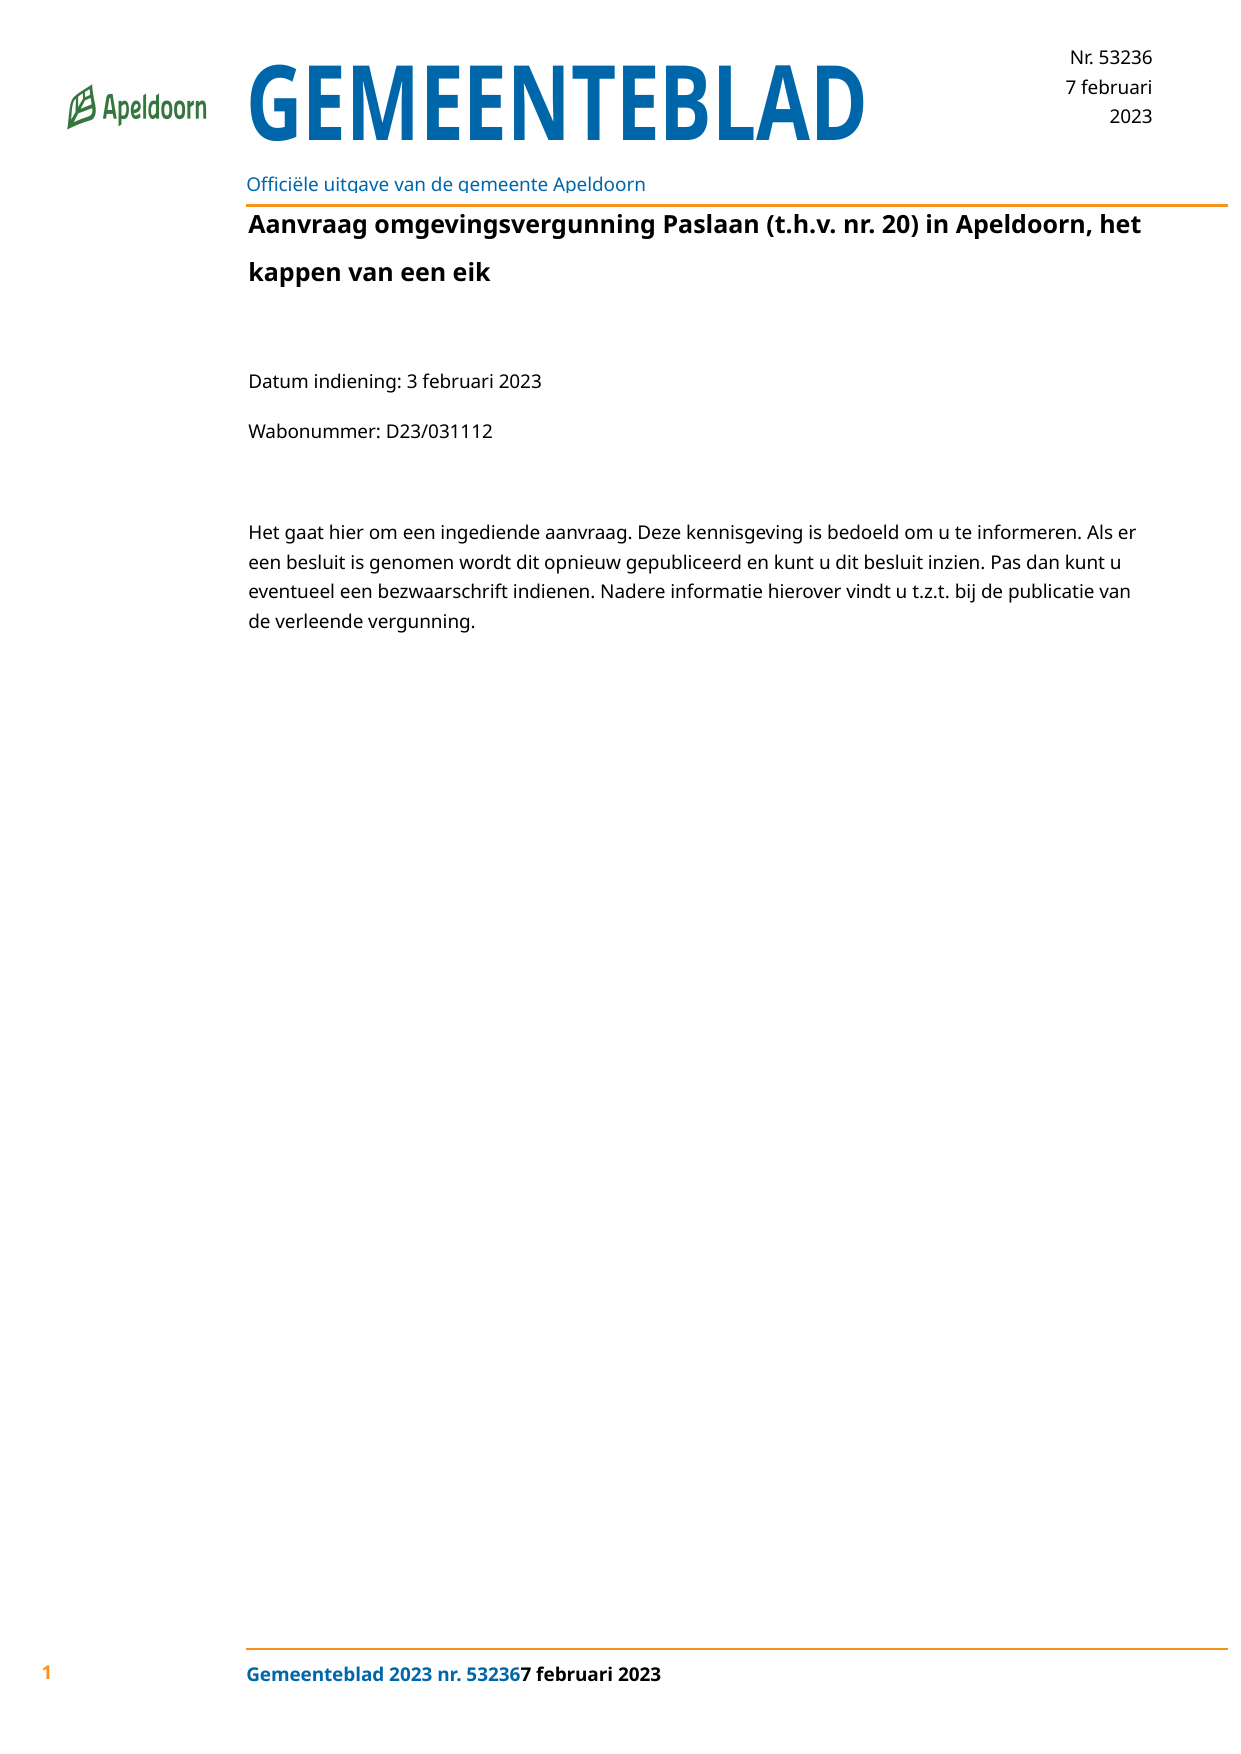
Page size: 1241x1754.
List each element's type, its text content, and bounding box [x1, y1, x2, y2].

text Het gaat hier om een ingediende aanvraag. Deze kennisgeving is bedoeld om u te informeren. Als er een besluit is genomen wordt dit opnieuw gepubliceerd en kunt u dit besluit inzien. Pas dan kunt u eventueel een bezwaarschrift indienen. Nadere informatie hierover vindt u t.z.t. bij de publicatie van de verleende vergunning. [248, 519, 1152, 634]
text Datum indiening: 3 februari 2023 [248, 368, 1152, 394]
picture [41, 47, 231, 172]
text Wabonummer: D23/031112 [248, 419, 1152, 444]
text Aanvraag omgevingsvergunning Paslaan (t.h.v. nr. 20) in Apeldoorn, het kappen van een eik [248, 207, 1152, 288]
